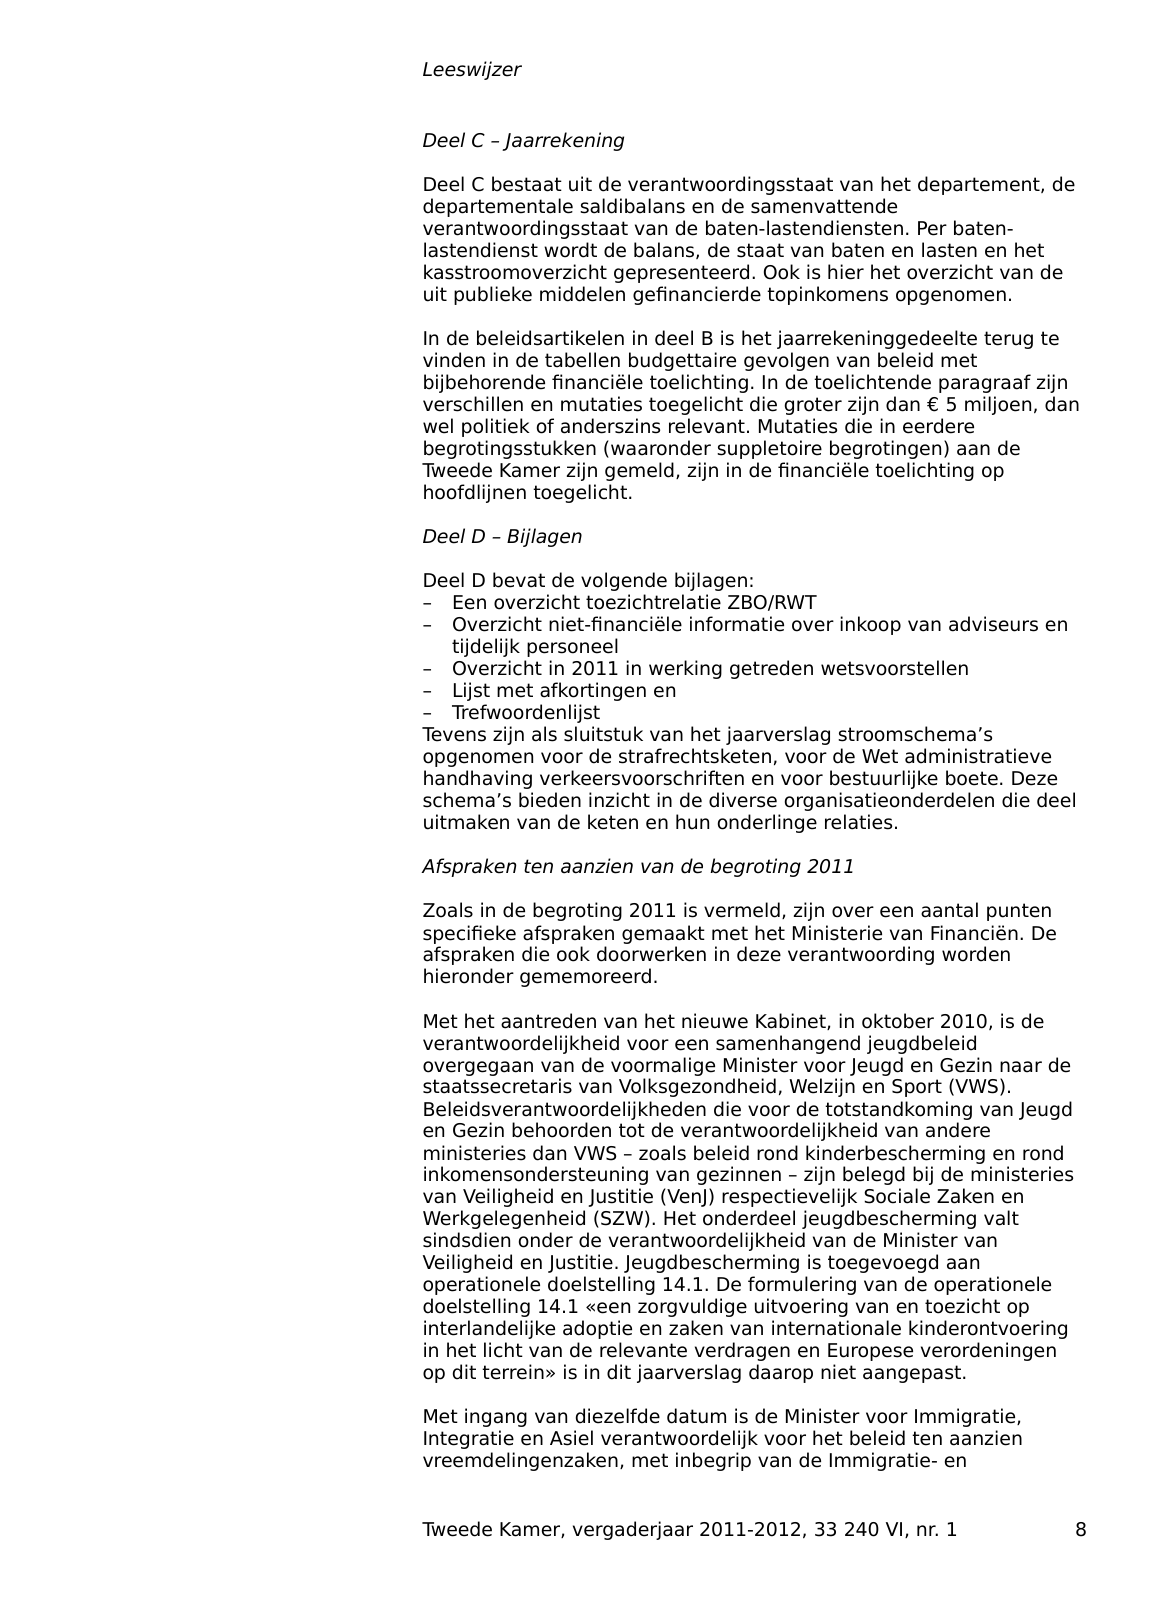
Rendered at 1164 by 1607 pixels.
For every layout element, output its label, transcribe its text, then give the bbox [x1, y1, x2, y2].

text – Lijst met afkortingen en [422, 680, 1087, 702]
text Met ingang van diezelfde datum is de Minister voor Immigratie, Integratie en Asiel verantwoordelijk voor het beleid ten aanzien vreemdelingenzaken, met inbegrip van de Immigratie- en [422, 1406, 1087, 1472]
text – Een overzicht toezichtrelatie ZBO/RWT [422, 592, 1087, 614]
text Tevens zijn als sluitstuk van het jaarverslag stroomschema’s opgenomen voor de strafrechtsketen, voor de Wet administratieve handhaving verkeersvoorschriften en voor bestuurlijke boete. Deze schema’s bieden inzicht in de diverse organisatieonderdelen die deel uitmaken van de keten en hun onderlinge relaties. [422, 724, 1087, 834]
text Deel C bestaat uit de verantwoordingsstaat van het departement, de departementale saldibalans en de samenvattende verantwoordingsstaat van de baten-lastendiensten. Per baten-lastendienst wordt de balans, de staat van baten en lasten en het kasstroomoverzicht gepresenteerd. Ook is hier het overzicht van de uit publieke middelen gefinancierde topinkomens opgenomen. [422, 174, 1087, 306]
text Zoals in de begroting 2011 is vermeld, zijn over een aantal punten specifieke afspraken gemaakt met het Ministerie van Financiën. De afspraken die ook doorwerken in deze verantwoording worden hieronder gememoreerd. [422, 900, 1087, 988]
subtitle Deel C – Jaarrekening [422, 130, 1087, 152]
text Deel D bevat de volgende bijlagen: [422, 570, 1087, 592]
text Beleidsverantwoordelijkheden die voor de totstandkoming van Jeugd en Gezin behoorden tot de verantwoordelijkheid van andere ministeries dan VWS – zoals beleid rond kinderbescherming en rond inkomensondersteuning van gezinnen – zijn belegd bij de ministeries van Veiligheid en Justitie (VenJ) respectievelijk Sociale Zaken en Werkgelegenheid (SZW). Het onderdeel jeugdbescherming valt sindsdien onder de verantwoordelijkheid van de Minister van Veiligheid en Justitie. Jeugdbescherming is toegevoegd aan operationele doelstelling 14.1. De formulering van de operationele doelstelling 14.1 «een zorgvuldige uitvoering van en toezicht op interlandelijke adoptie en zaken van internationale kinderontvoering in het licht van de relevante verdragen en Europese verordeningen op dit terrein» is in dit jaarverslag daarop niet aangepast. [422, 1098, 1087, 1384]
text Met het aantreden van het nieuwe Kabinet, in oktober 2010, is de verantwoordelijkheid voor een samenhangend jeugdbeleid overgegaan van de voormalige Minister voor Jeugd en Gezin naar de staatssecretaris van Volksgezondheid, Welzijn en Sport (VWS). [422, 1011, 1087, 1098]
subtitle Deel D – Bijlagen [422, 526, 1087, 548]
text – Overzicht in 2011 in werking getreden wetsvoorstellen [422, 658, 1087, 680]
subtitle Afspraken ten aanzien van de begroting 2011 [422, 856, 1087, 878]
text – Overzicht niet-financiële informatie over inkoop van adviseurs en tijdelijk personeel [422, 614, 1087, 658]
text In de beleidsartikelen in deel B is het jaarrekeninggedeelte terug te vinden in de tabellen budgettaire gevolgen van beleid met bijbehorende financiële toelichting. In de toelichtende paragraaf zijn verschillen en mutaties toegelicht die groter zijn dan € 5 miljoen, dan wel politiek of anderszins relevant. Mutaties die in eerdere begrotingsstukken (waaronder suppletoire begrotingen) aan de Tweede Kamer zijn gemeld, zijn in de financiële toelichting op hoofdlijnen toegelicht. [422, 328, 1087, 504]
text – Trefwoordenlijst [422, 702, 1087, 724]
